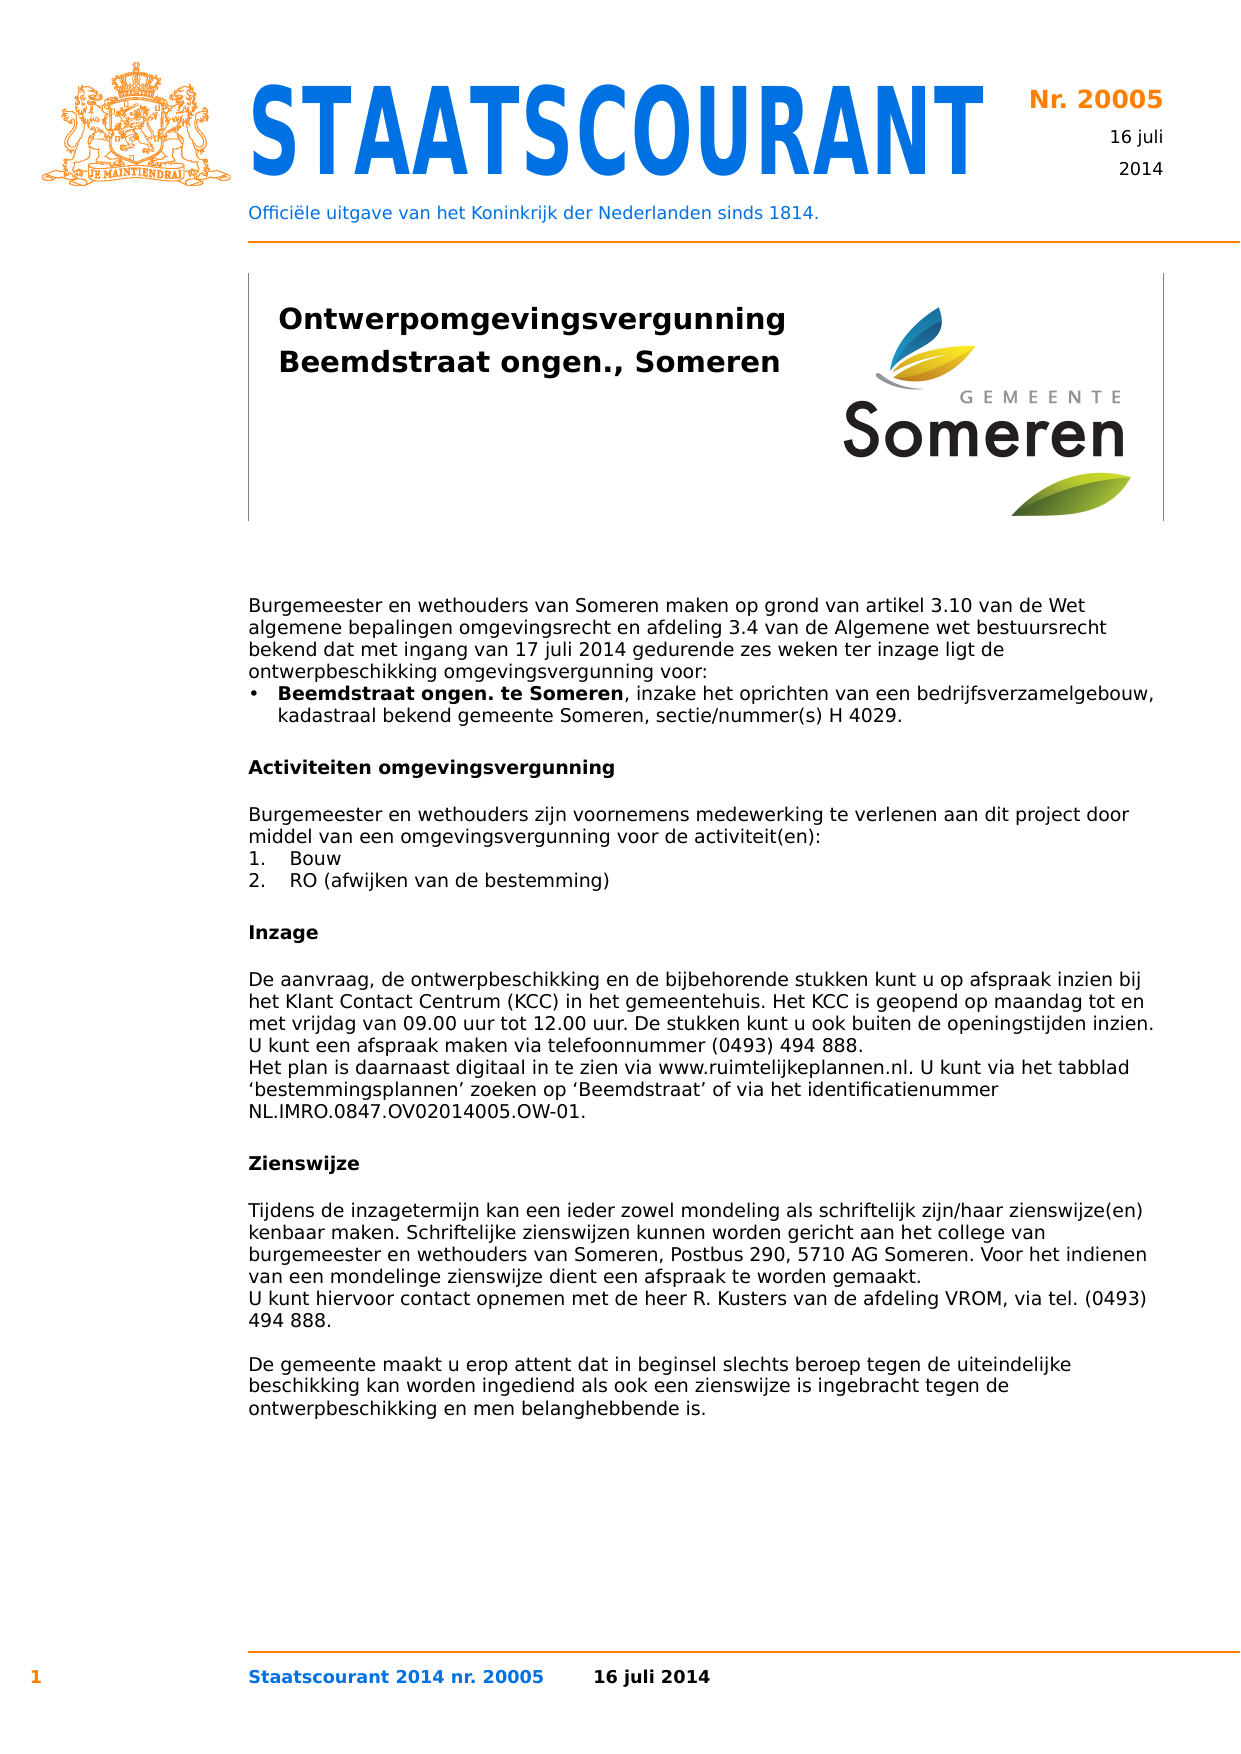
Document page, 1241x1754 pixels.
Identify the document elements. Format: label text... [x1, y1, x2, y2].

text Het plan is daarnaast digitaal in te zien via www.ruimtelijkeplannen.nl. U kunt via het tabblad ‘bestemmingsplannen’ zoeken op ‘Beemdstraat’ of via het identificatienummer NL.IMRO.0847.OV02014005.OW-01. [248, 1057, 1163, 1123]
table_header [25, 62, 248, 241]
table_cell Officiële uitgave van het Koninkrijk der Nederlanden sinds 1814. [248, 203, 1240, 241]
text Burgemeester en wethouders zijn voornemens medewerking te verlenen aan dit project door middel van een omgevingsvergunning voor de activiteit(en): [248, 804, 1163, 848]
subtitle Zienswijze [248, 1153, 1163, 1175]
subtitle Activiteiten omgevingsvergunning [248, 757, 1163, 779]
text U kunt hiervoor contact opnemen met de heer R. Kusters van de afdeling VROM, via tel. (0493) 494 888. [248, 1288, 1163, 1332]
text 1. Bouw [248, 848, 1163, 870]
table_header Nr. 20005 [998, 62, 1240, 121]
picture [41, 62, 231, 186]
text Tijdens de inzagetermijn kan een ieder zowel mondeling als schriftelijk zijn/haar zienswijze(en) kenbaar maken. Schriftelijke zienswijzen kunnen worden gericht aan het college van burgemeester en wethouders van Someren, Postbus 290, 5710 AG Someren. Voor het indienen van een mondelinge zienswijze dient een afspraak te worden gemaakt. [248, 1200, 1163, 1288]
text De gemeente maakt u erop attent dat in beginsel slechts beroep tegen de uiteindelijke beschikking kan worden ingediend als ook een zienswijze is ingebracht tegen de ontwerpbeschikking en men belanghebbende is. [248, 1353, 1163, 1419]
picture [838, 302, 1134, 521]
text Burgemeester en wethouders van Someren maken op grond van artikel 3.10 van de Wet algemene bepalingen omgevingsrecht en afdeling 3.4 van de Algemene wet bestuursrecht bekend dat met ingang van 17 juli 2014 gedurende zes weken ter inzage ligt de ontwerpbeschikking omgevingsvergunning voor: [248, 595, 1163, 683]
text 2. RO (afwijken van de bestemming) [248, 870, 1163, 892]
table_cell 16 juli [998, 121, 1240, 153]
text • Beemdstraat ongen. te Someren, inzake het oprichten van een bedrijfsverzamelgebouw, kadastraal bekend gemeente Someren, sectie/nummer(s) H 4029. [248, 683, 1163, 727]
text De aanvraag, de ontwerpbeschikking en de bijbehorende stukken kunt u op afspraak inzien bij het Klant Contact Centrum (KCC) in het gemeentehuis. Het KCC is geopend op maandag tot en met vrijdag van 09.00 uur tot 12.00 uur. De stukken kunt u ook buiten de openingstijden inzien. U kunt een afspraak maken via telefoonnummer (0493) 494 888. [248, 969, 1163, 1057]
subtitle Ontwerpomgevingsvergunning Beemdstraat ongen., Someren [249, 273, 1163, 521]
table_header STAATSCOURANT [248, 62, 998, 203]
table_cell 2014 [998, 153, 1240, 203]
subtitle Inzage [248, 922, 1163, 944]
